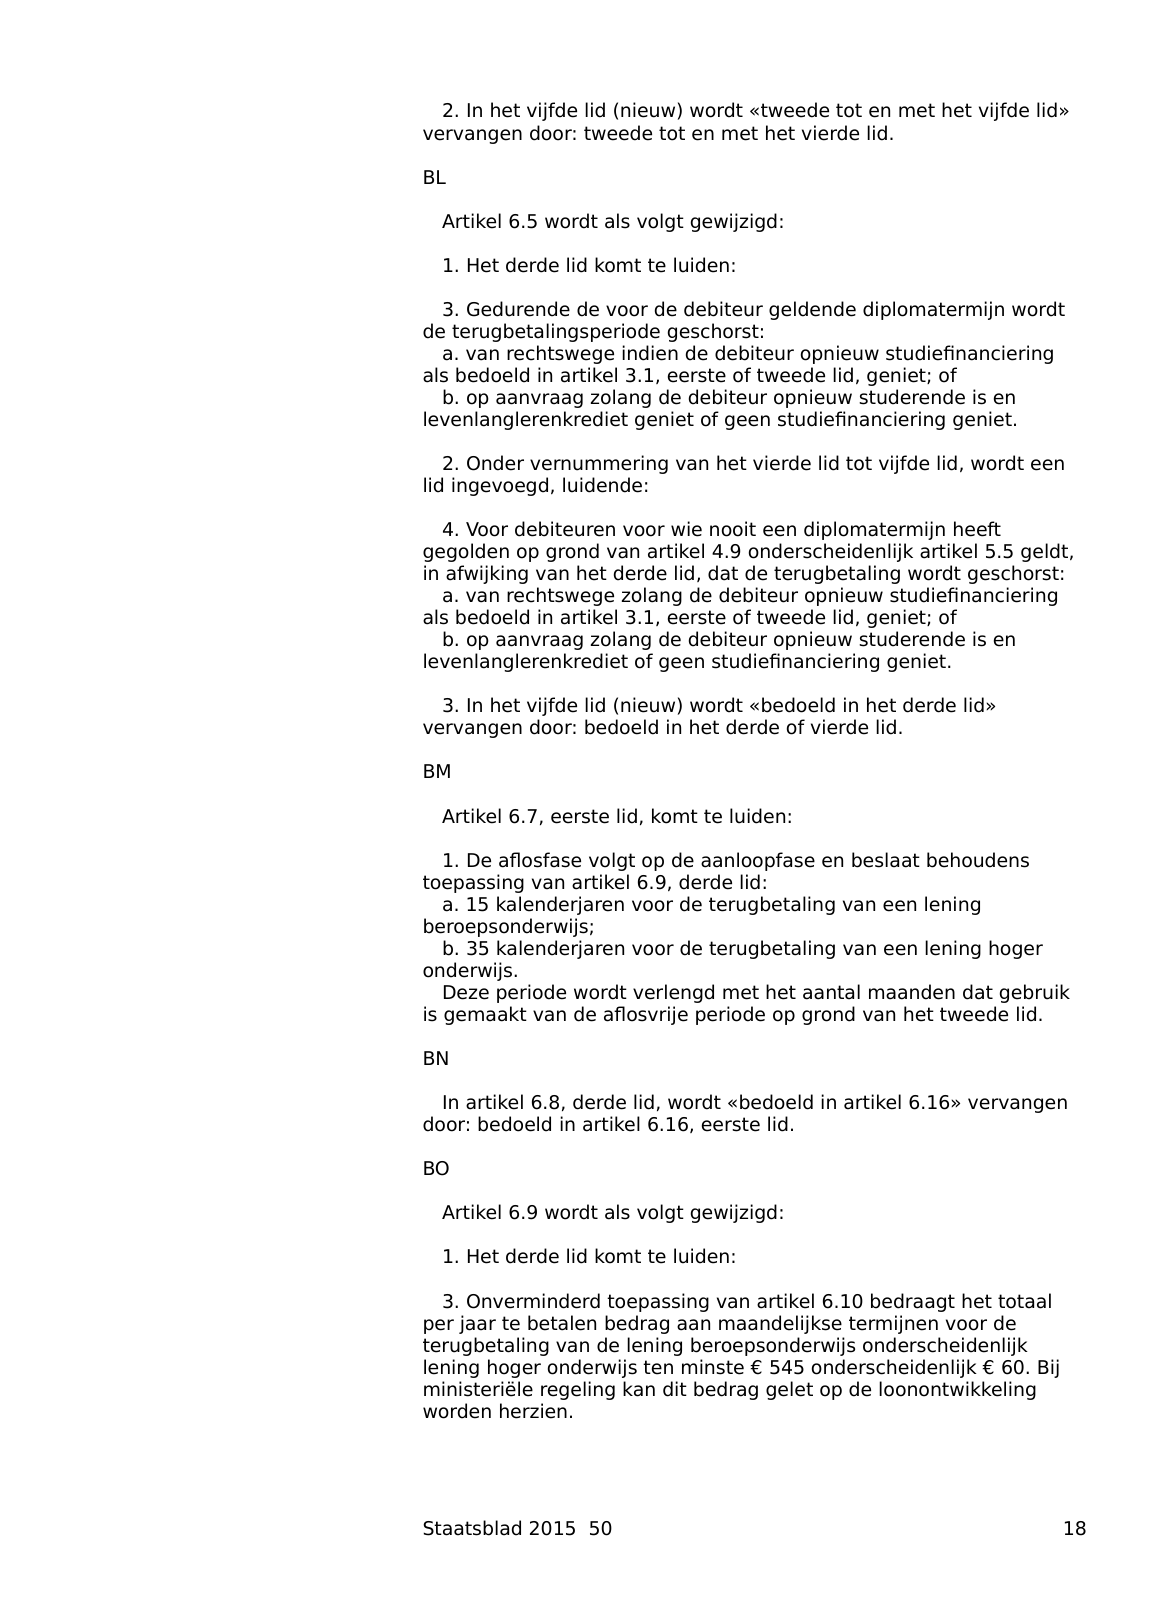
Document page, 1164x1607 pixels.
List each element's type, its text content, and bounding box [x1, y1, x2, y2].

text BM [422, 761, 1087, 783]
text In artikel 6.8, derde lid, wordt «bedoeld in artikel 6.16» vervangen door: bedoeld in artikel 6.16, eerste lid. [422, 1092, 1087, 1136]
text 1. De aflosfase volgt op de aanloopfase en beslaat behoudens toepassing van artikel 6.9, derde lid: [422, 850, 1087, 894]
text Deze periode wordt verlengd met het aantal maanden dat gebruik is gemaakt van de aflosvrije periode op grond van het tweede lid. [422, 982, 1087, 1026]
text Artikel 6.9 wordt als volgt gewijzigd: [422, 1202, 1087, 1224]
text BN [422, 1048, 1087, 1070]
text 3. In het vijfde lid (nieuw) wordt «bedoeld in het derde lid» vervangen door: bedoeld in het derde of vierde lid. [422, 695, 1087, 739]
text 2. In het vijfde lid (nieuw) wordt «tweede tot en met het vijfde lid» vervangen door: tweede tot en met het vierde lid. [422, 100, 1087, 144]
text a. van rechtswege indien de debiteur opnieuw studiefinanciering als bedoeld in artikel 3.1, eerste of tweede lid, geniet; of [422, 343, 1087, 387]
text 2. Onder vernummering van het vierde lid tot vijfde lid, wordt een lid ingevoegd, luidende: [422, 453, 1087, 497]
text a. 15 kalenderjaren voor de terugbetaling van een lening beroepsonderwijs; [422, 894, 1087, 938]
text Artikel 6.7, eerste lid, komt te luiden: [422, 806, 1087, 828]
text BO [422, 1158, 1087, 1180]
text 3. Gedurende de voor de debiteur geldende diplomatermijn wordt de terugbetalingsperiode geschorst: [422, 299, 1087, 343]
text b. 35 kalenderjaren voor de terugbetaling van een lening hoger onderwijs. [422, 938, 1087, 982]
text 4. Voor debiteuren voor wie nooit een diplomatermijn heeft gegolden op grond van artikel 4.9 onderscheidenlijk artikel 5.5 geldt, in afwijking van het derde lid, dat de terugbetaling wordt geschorst: [422, 519, 1087, 585]
text 1. Het derde lid komt te luiden: [422, 1246, 1087, 1268]
text b. op aanvraag zolang de debiteur opnieuw studerende is en levenlanglerenkrediet geniet of geen studiefinanciering geniet. [422, 387, 1087, 431]
text 3. Onverminderd toepassing van artikel 6.10 bedraagt het totaal per jaar te betalen bedrag aan maandelijkse termijnen voor de terugbetaling van de lening beroepsonderwijs onderscheidenlijk lening hoger onderwijs ten minste € 545 onderscheidenlijk € 60. Bij ministeriële regeling kan dit bedrag gelet op de loonontwikkeling worden herzien. [422, 1291, 1087, 1422]
text Artikel 6.5 wordt als volgt gewijzigd: [422, 211, 1087, 233]
text a. van rechtswege zolang de debiteur opnieuw studiefinanciering als bedoeld in artikel 3.1, eerste of tweede lid, geniet; of [422, 585, 1087, 629]
text b. op aanvraag zolang de debiteur opnieuw studerende is en levenlanglerenkrediet of geen studiefinanciering geniet. [422, 629, 1087, 673]
text BL [422, 167, 1087, 188]
text 1. Het derde lid komt te luiden: [422, 255, 1087, 277]
